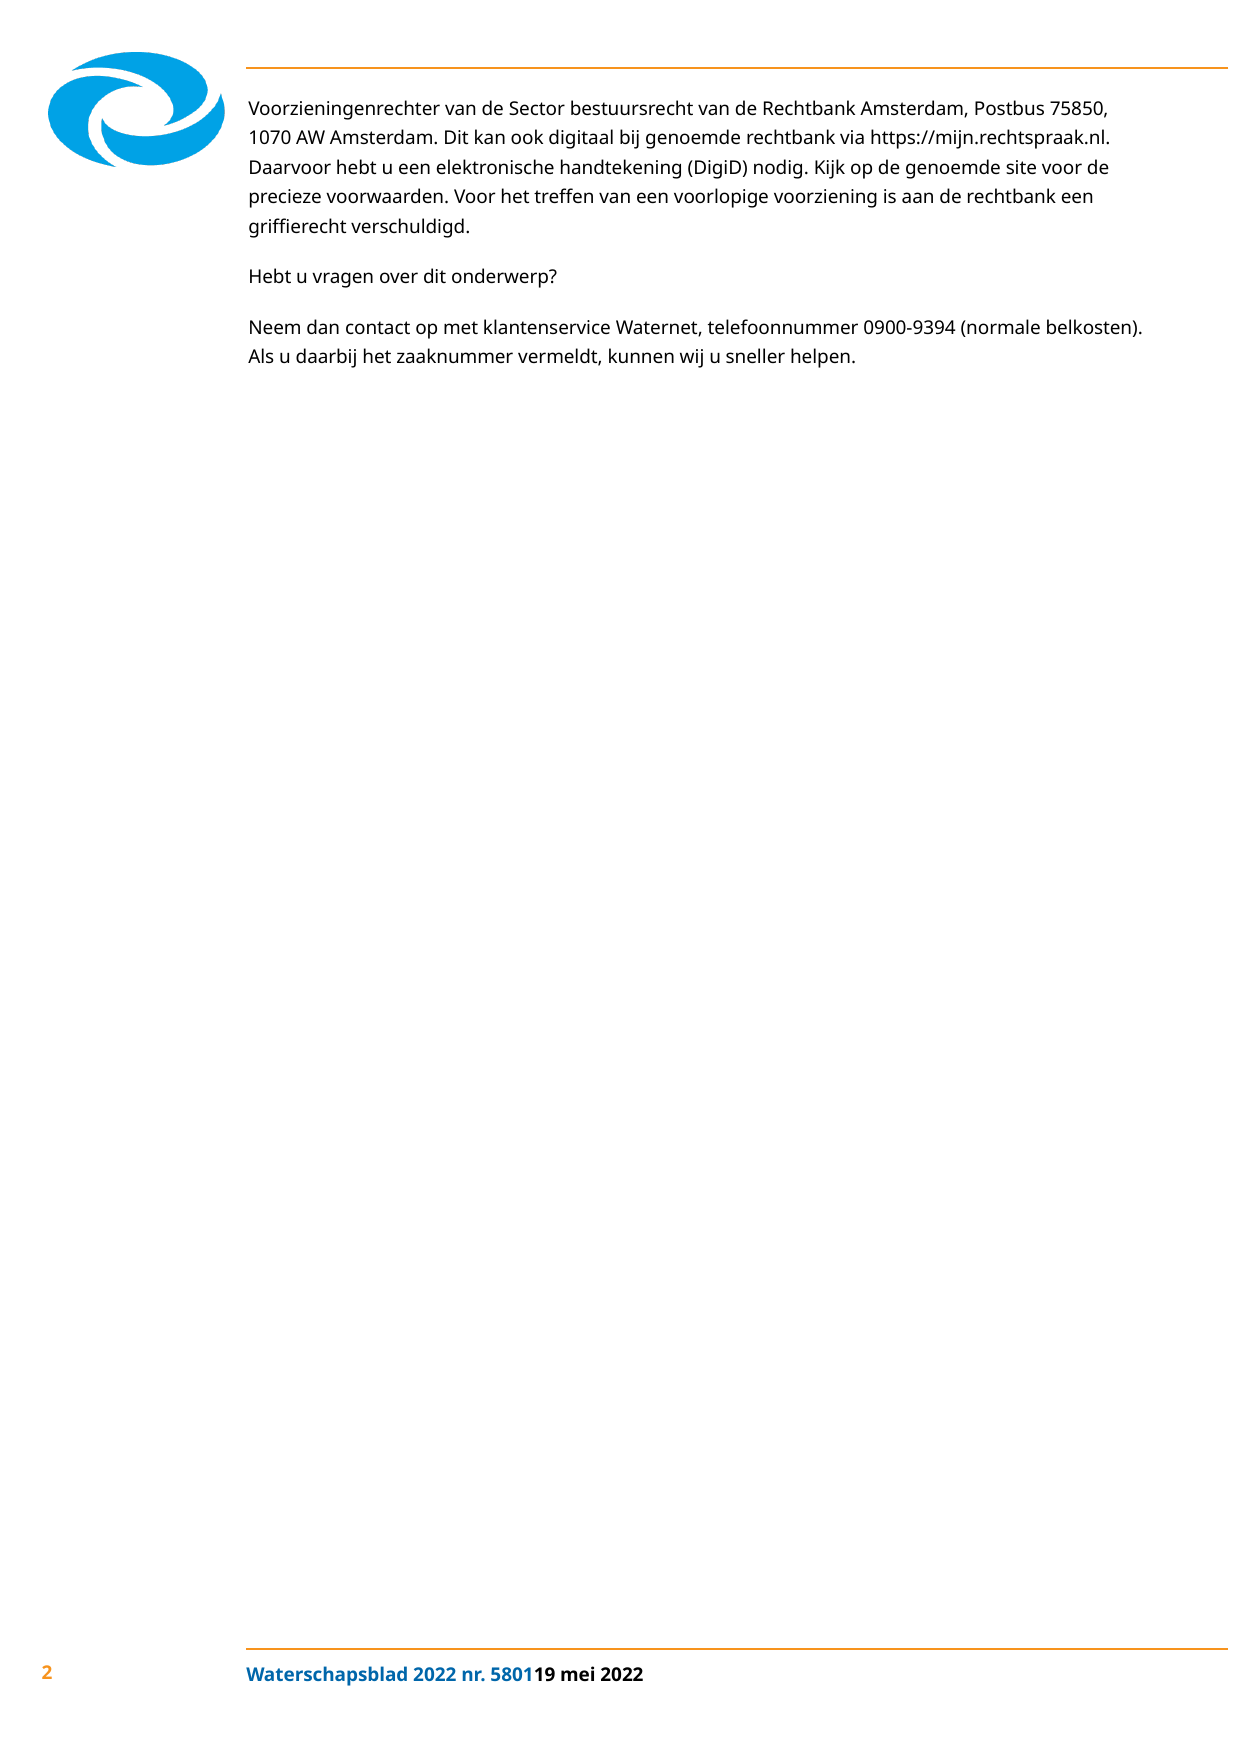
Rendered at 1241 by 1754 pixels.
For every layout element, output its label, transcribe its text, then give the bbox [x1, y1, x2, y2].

picture [41, 47, 231, 172]
text Voorzieningenrechter van de Sector bestuursrecht van de Rechtbank Amsterdam, Postbus 75850, 1070 AW Amsterdam. Dit kan ook digitaal bij genoemde rechtbank via https://mijn.rechtspraak.nl. Daarvoor hebt u een elektronische handtekening (DigiD) nodig. Kijk op de genoemde site voor de precieze voorwaarden. Voor het treffen van een voorlopige voorziening is aan de rechtbank een griffierecht verschuldigd. [248, 95, 1152, 239]
text Neem dan contact op met klantenservice Waternet, telefoonnummer 0900-9394 (normale belkosten). Als u daarbij het zaaknummer vermeldt, kunnen wij u sneller helpen. [248, 314, 1152, 369]
text Hebt u vragen over dit onderwerp? [248, 263, 1152, 289]
